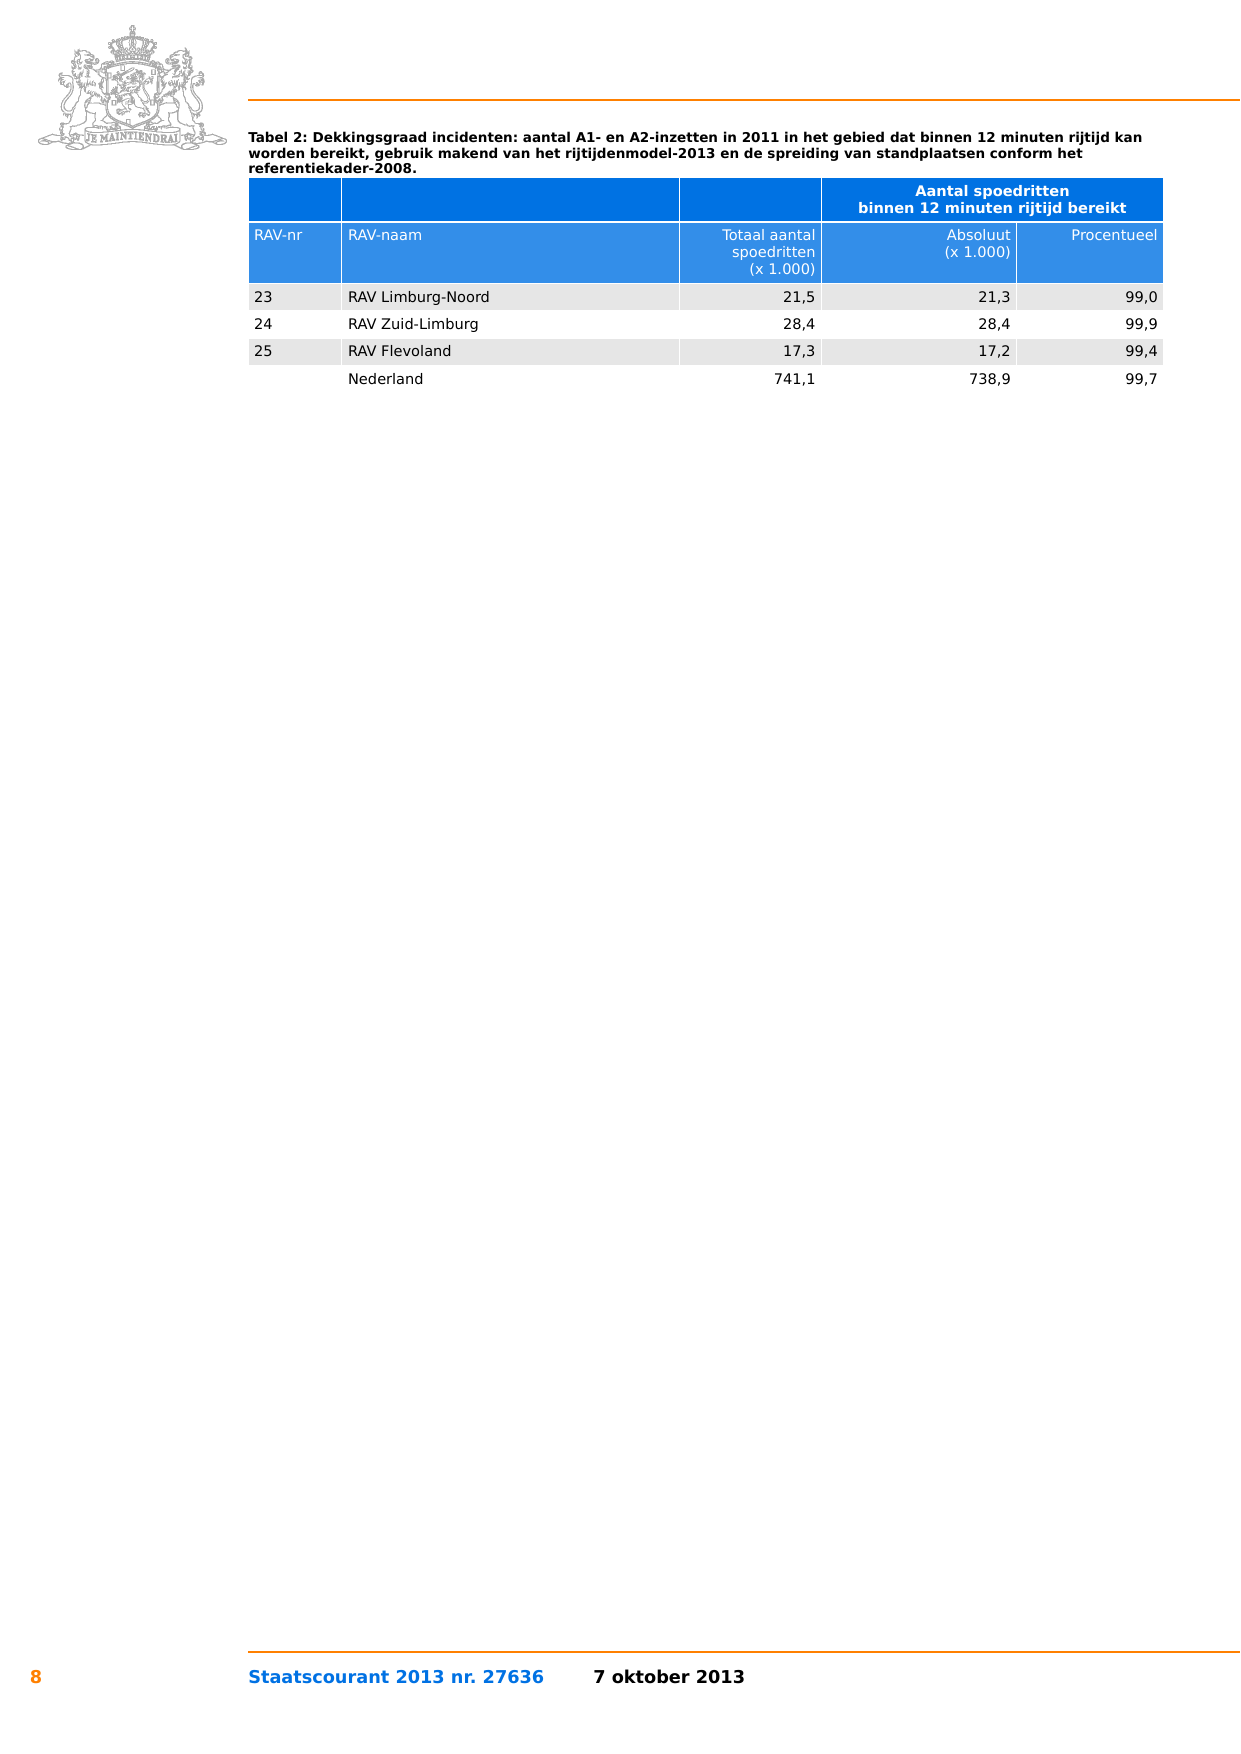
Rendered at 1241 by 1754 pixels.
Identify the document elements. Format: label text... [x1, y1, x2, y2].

table_cell 741,1 [680, 366, 821, 392]
table_cell [249, 178, 341, 221]
table_cell Nederland [342, 366, 679, 392]
table_cell 99,7 [1017, 366, 1163, 392]
table_cell 99,4 [1017, 339, 1163, 365]
table_cell RAV-nr [249, 223, 341, 283]
table_cell 28,4 [822, 311, 1016, 338]
table_cell RAV-naam [342, 223, 679, 283]
table_cell 17,2 [822, 339, 1016, 365]
table_cell 738,9 [822, 366, 1016, 392]
table_cell Absoluut (x 1.000) [822, 223, 1016, 283]
table_cell 99,0 [1017, 284, 1163, 310]
table_cell RAV Limburg-Noord [342, 284, 679, 310]
table_cell 24 [249, 311, 341, 338]
table_cell 28,4 [680, 311, 821, 338]
table_cell 25 [249, 339, 341, 365]
table_cell 99,9 [1017, 311, 1163, 338]
table_cell 17,3 [680, 339, 821, 365]
table_cell 23 [249, 284, 341, 310]
table_header Tabel 2: Dekkingsgraad incidenten: aantal A1- en A2-inzetten in 2011 in het gebied dat binnen 12 minuten rijtijd kan worden bereikt, gebruik makend van het rijtijdenmodel-2013 en de spreiding van standplaatsen conform het referentiekader-2008. [248, 130, 1163, 177]
table_cell RAV Flevoland [342, 339, 679, 365]
table_cell 21,3 [822, 284, 1016, 310]
table_cell Procentueel [1017, 223, 1163, 283]
table_cell RAV Zuid-Limburg [342, 311, 679, 338]
table_cell [680, 178, 821, 221]
table_cell 21,5 [680, 284, 821, 310]
table_cell Aantal spoedritten binnen 12 minuten rijtijd bereikt [822, 178, 1163, 221]
table_cell [342, 178, 679, 221]
table_cell [249, 366, 341, 392]
picture [38, 25, 227, 150]
table_cell Totaal aantal spoedritten (x 1.000) [680, 223, 821, 283]
